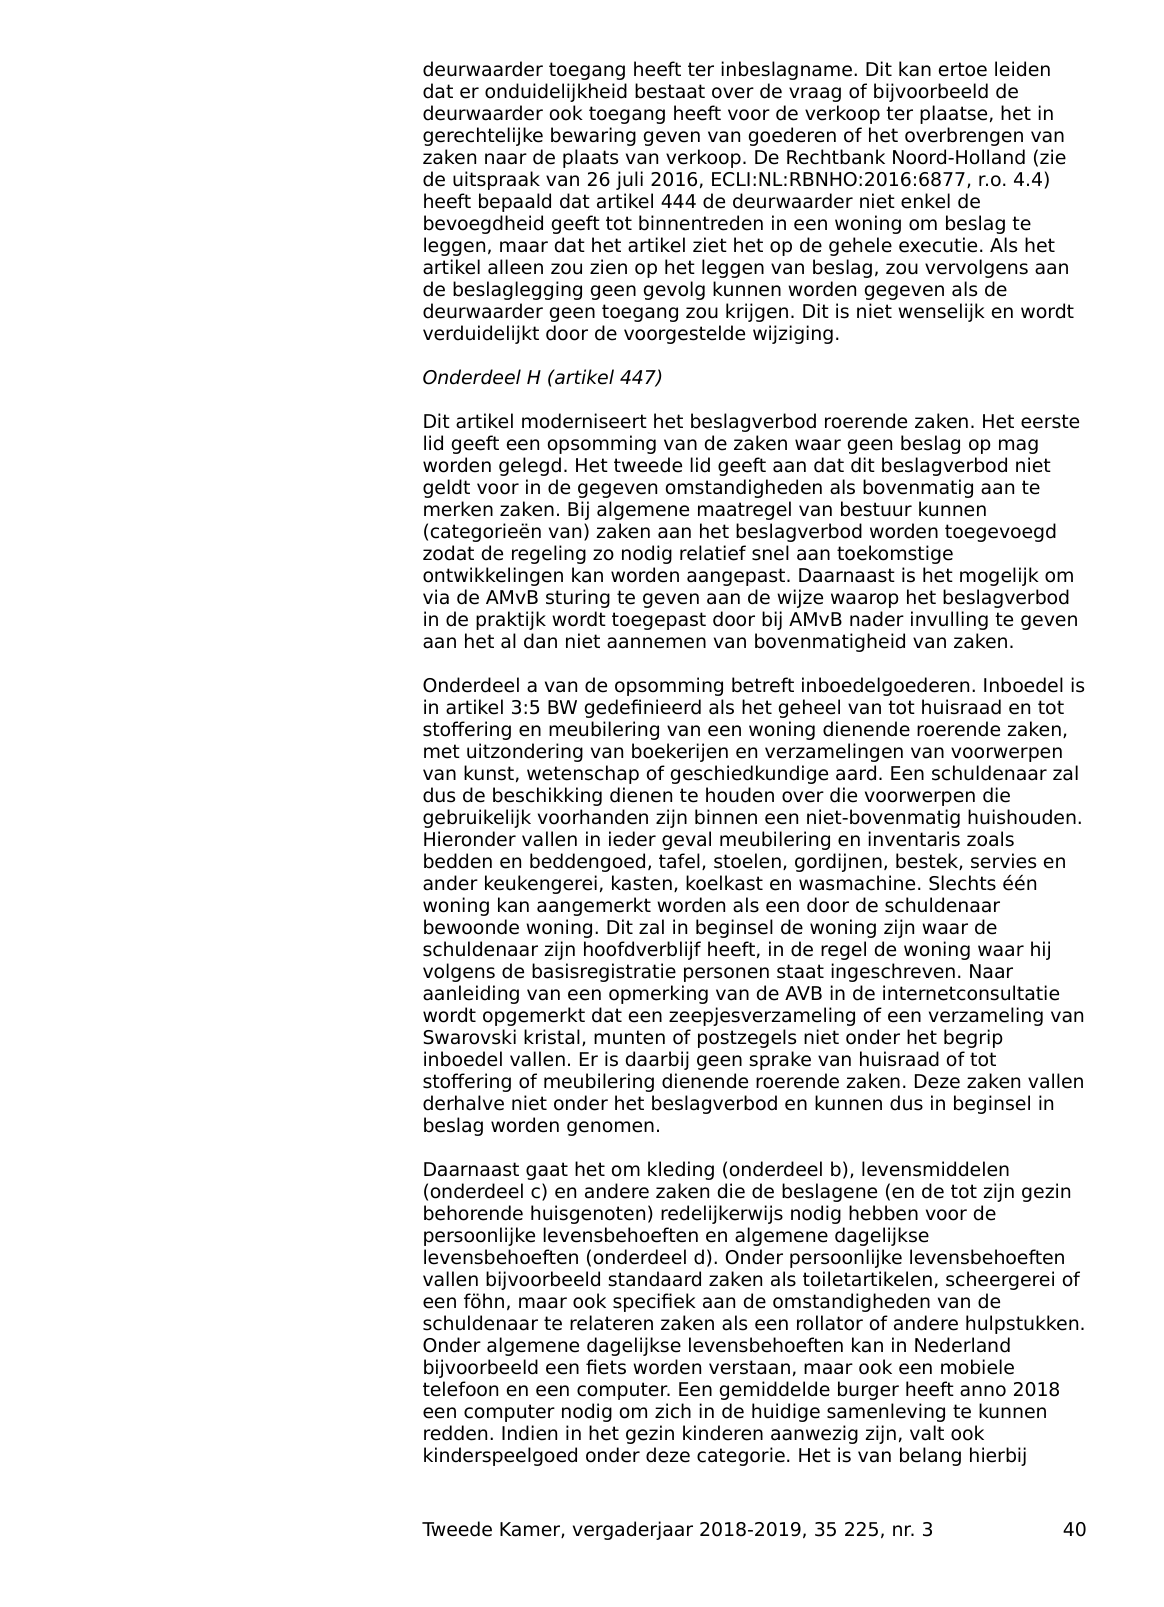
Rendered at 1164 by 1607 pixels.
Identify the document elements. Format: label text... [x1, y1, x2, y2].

text Onderdeel a van de opsomming betreft inboedelgoederen. Inboedel is in artikel 3:5 BW gedefinieerd als het geheel van tot huisraad en tot stoffering en meubilering van een woning dienende roerende zaken, met uitzondering van boekerijen en verzamelingen van voorwerpen van kunst, wetenschap of geschiedkundige aard. Een schuldenaar zal dus de beschikking dienen te houden over die voorwerpen die gebruikelijk voorhanden zijn binnen een niet-bovenmatig huishouden. Hieronder vallen in ieder geval meubilering en inventaris zoals bedden en beddengoed, tafel, stoelen, gordijnen, bestek, servies en ander keukengerei, kasten, koelkast en wasmachine. Slechts één woning kan aangemerkt worden als een door de schuldenaar bewoonde woning. Dit zal in beginsel de woning zijn waar de schuldenaar zijn hoofdverblijf heeft, in de regel de woning waar hij volgens de basisregistratie personen staat ingeschreven. Naar aanleiding van een opmerking van de AVB in de internetconsultatie wordt opgemerkt dat een zeepjesverzameling of een verzameling van Swarovski kristal, munten of postzegels niet onder het begrip inboedel vallen. Er is daarbij geen sprake van huisraad of tot stoffering of meubilering dienende roerende zaken. Deze zaken vallen derhalve niet onder het beslagverbod en kunnen dus in beginsel in beslag worden genomen. [422, 675, 1087, 1137]
text Daarnaast gaat het om kleding (onderdeel b), levensmiddelen (onderdeel c) en andere zaken die de beslagene (en de tot zijn gezin behorende huisgenoten) redelijkerwijs nodig hebben voor de persoonlijke levensbehoeften en algemene dagelijkse levensbehoeften (onderdeel d). Onder persoonlijke levensbehoeften vallen bijvoorbeeld standaard zaken als toiletartikelen, scheergerei of een föhn, maar ook specifiek aan de omstandigheden van de schuldenaar te relateren zaken als een rollator of andere hulpstukken. Onder algemene dagelijkse levensbehoeften kan in Nederland bijvoorbeeld een fiets worden verstaan, maar ook een mobiele telefoon en een computer. Een gemiddelde burger heeft anno 2018 een computer nodig om zich in de huidige samenleving te kunnen redden. Indien in het gezin kinderen aanwezig zijn, valt ook kinderspeelgoed onder deze categorie. Het is van belang hierbij [422, 1159, 1087, 1467]
text Dit artikel moderniseert het beslagverbod roerende zaken. Het eerste lid geeft een opsomming van de zaken waar geen beslag op mag worden gelegd. Het tweede lid geeft aan dat dit beslagverbod niet geldt voor in de gegeven omstandigheden als bovenmatig aan te merken zaken. Bij algemene maatregel van bestuur kunnen (categorieën van) zaken aan het beslagverbod worden toegevoegd zodat de regeling zo nodig relatief snel aan toekomstige ontwikkelingen kan worden aangepast. Daarnaast is het mogelijk om via de AMvB sturing te geven aan de wijze waarop het beslagverbod in de praktijk wordt toegepast door bij AMvB nader invulling te geven aan het al dan niet aannemen van bovenmatigheid van zaken. [422, 411, 1087, 653]
subtitle Onderdeel H (artikel 447) [422, 367, 1087, 389]
text deurwaarder toegang heeft ter inbeslagname. Dit kan ertoe leiden dat er onduidelijkheid bestaat over de vraag of bijvoorbeeld de deurwaarder ook toegang heeft voor de verkoop ter plaatse, het in gerechtelijke bewaring geven van goederen of het overbrengen van zaken naar de plaats van verkoop. De Rechtbank Noord-Holland (zie de uitspraak van 26 juli 2016, ECLI:NL:RBNHO:2016:6877, r.o. 4.4) heeft bepaald dat artikel 444 de deurwaarder niet enkel de bevoegdheid geeft tot binnentreden in een woning om beslag te leggen, maar dat het artikel ziet het op de gehele executie. Als het artikel alleen zou zien op het leggen van beslag, zou vervolgens aan de beslaglegging geen gevolg kunnen worden gegeven als de deurwaarder geen toegang zou krijgen. Dit is niet wenselijk en wordt verduidelijkt door de voorgestelde wijziging. [422, 59, 1087, 345]
